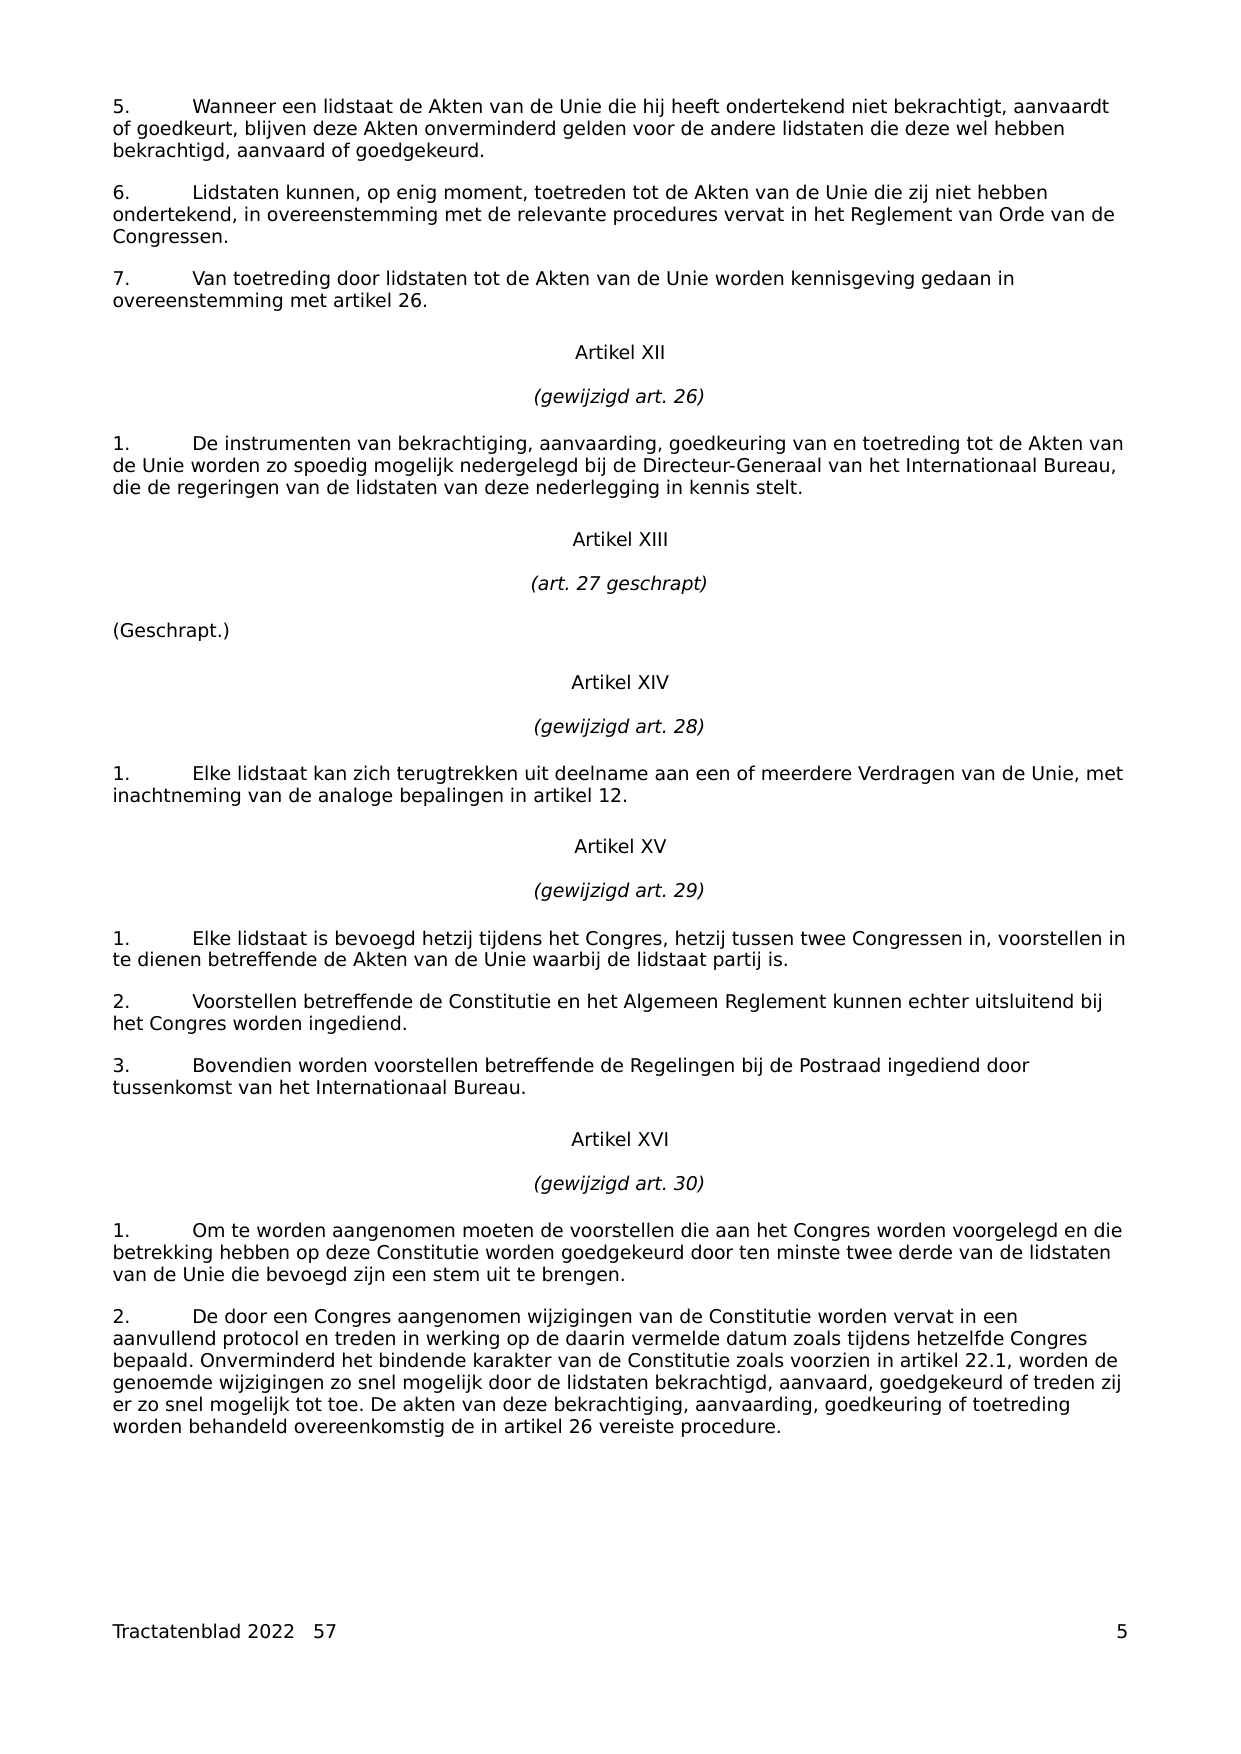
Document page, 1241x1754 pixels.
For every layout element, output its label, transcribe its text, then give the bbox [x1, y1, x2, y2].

subtitle Artikel XIV (gewijzigd art. 28) [112, 672, 1128, 737]
subtitle Artikel XII (gewijzigd art. 26) [112, 342, 1128, 408]
text 1. Elke lidstaat kan zich terugtrekken uit deelname aan een of meerdere Verdragen van de Unie, met inachtneming van de analoge bepalingen in artikel 12. [112, 762, 1128, 806]
subtitle Artikel XVI (gewijzigd art. 30) [112, 1129, 1128, 1195]
text 7. Van toetreding door lidstaten tot de Akten van de Unie worden kennisgeving gedaan in overeenstemming met artikel 26. [112, 268, 1128, 312]
text 2. Voorstellen betreffende de Constitutie en het Algemeen Reglement kunnen echter uitsluitend bij het Congres worden ingediend. [112, 991, 1128, 1035]
subtitle Artikel XV (gewijzigd art. 29) [112, 836, 1128, 902]
text 6. Lidstaten kunnen, op enig moment, toetreden tot de Akten van de Unie die zij niet hebben ondertekend, in overeenstemming met de relevante procedures vervat in het Reglement van Orde van de Congressen. [112, 182, 1128, 248]
subtitle Artikel XIII (art. 27 geschrapt) [112, 529, 1128, 594]
text 1. Om te worden aangenomen moeten de voorstellen die aan het Congres worden voorgelegd en die betrekking hebben op deze Constitutie worden goedgekeurd door ten minste twee derde van de lidstaten van de Unie die bevoegd zijn een stem uit te brengen. [112, 1220, 1128, 1286]
text 1. De instrumenten van bekrachtiging, aanvaarding, goedkeuring van en toetreding tot de Akten van de Unie worden zo spoedig mogelijk nedergelegd bij de Directeur-Generaal van het Internationaal Bureau, die de regeringen van de lidstaten van deze nederlegging in kennis stelt. [112, 433, 1128, 499]
text 3. Bovendien worden voorstellen betreffende de Regelingen bij de Postraad ingediend door tussenkomst van het Internationaal Bureau. [112, 1055, 1128, 1099]
text 1. Elke lidstaat is bevoegd hetzij tijdens het Congres, hetzij tussen twee Congressen in, voorstellen in te dienen betreffende de Akten van de Unie waarbij de lidstaat partij is. [112, 927, 1128, 971]
text 5. Wanneer een lidstaat de Akten van de Unie die hij heeft ondertekend niet bekrachtigt, aanvaardt of goedkeurt, blijven deze Akten onverminderd gelden voor de andere lidstaten die deze wel hebben bekrachtigd, aanvaard of goedgekeurd. [112, 96, 1128, 162]
text (Geschrapt.) [112, 619, 1128, 642]
text 2. De door een Congres aangenomen wijzigingen van de Constitutie worden vervat in een aanvullend protocol en treden in werking op de daarin vermelde datum zoals tijdens hetzelfde Congres bepaald. Onverminderd het bindende karakter van de Constitutie zoals voorzien in artikel 22.1, worden de genoemde wijzigingen zo snel mogelijk door de lidstaten bekrachtigd, aanvaard, goedgekeurd of treden zij er zo snel mogelijk tot toe. De akten van deze bekrachtiging, aanvaarding, goedkeuring of toetreding worden behandeld overeenkomstig de in artikel 26 vereiste procedure. [112, 1306, 1128, 1438]
